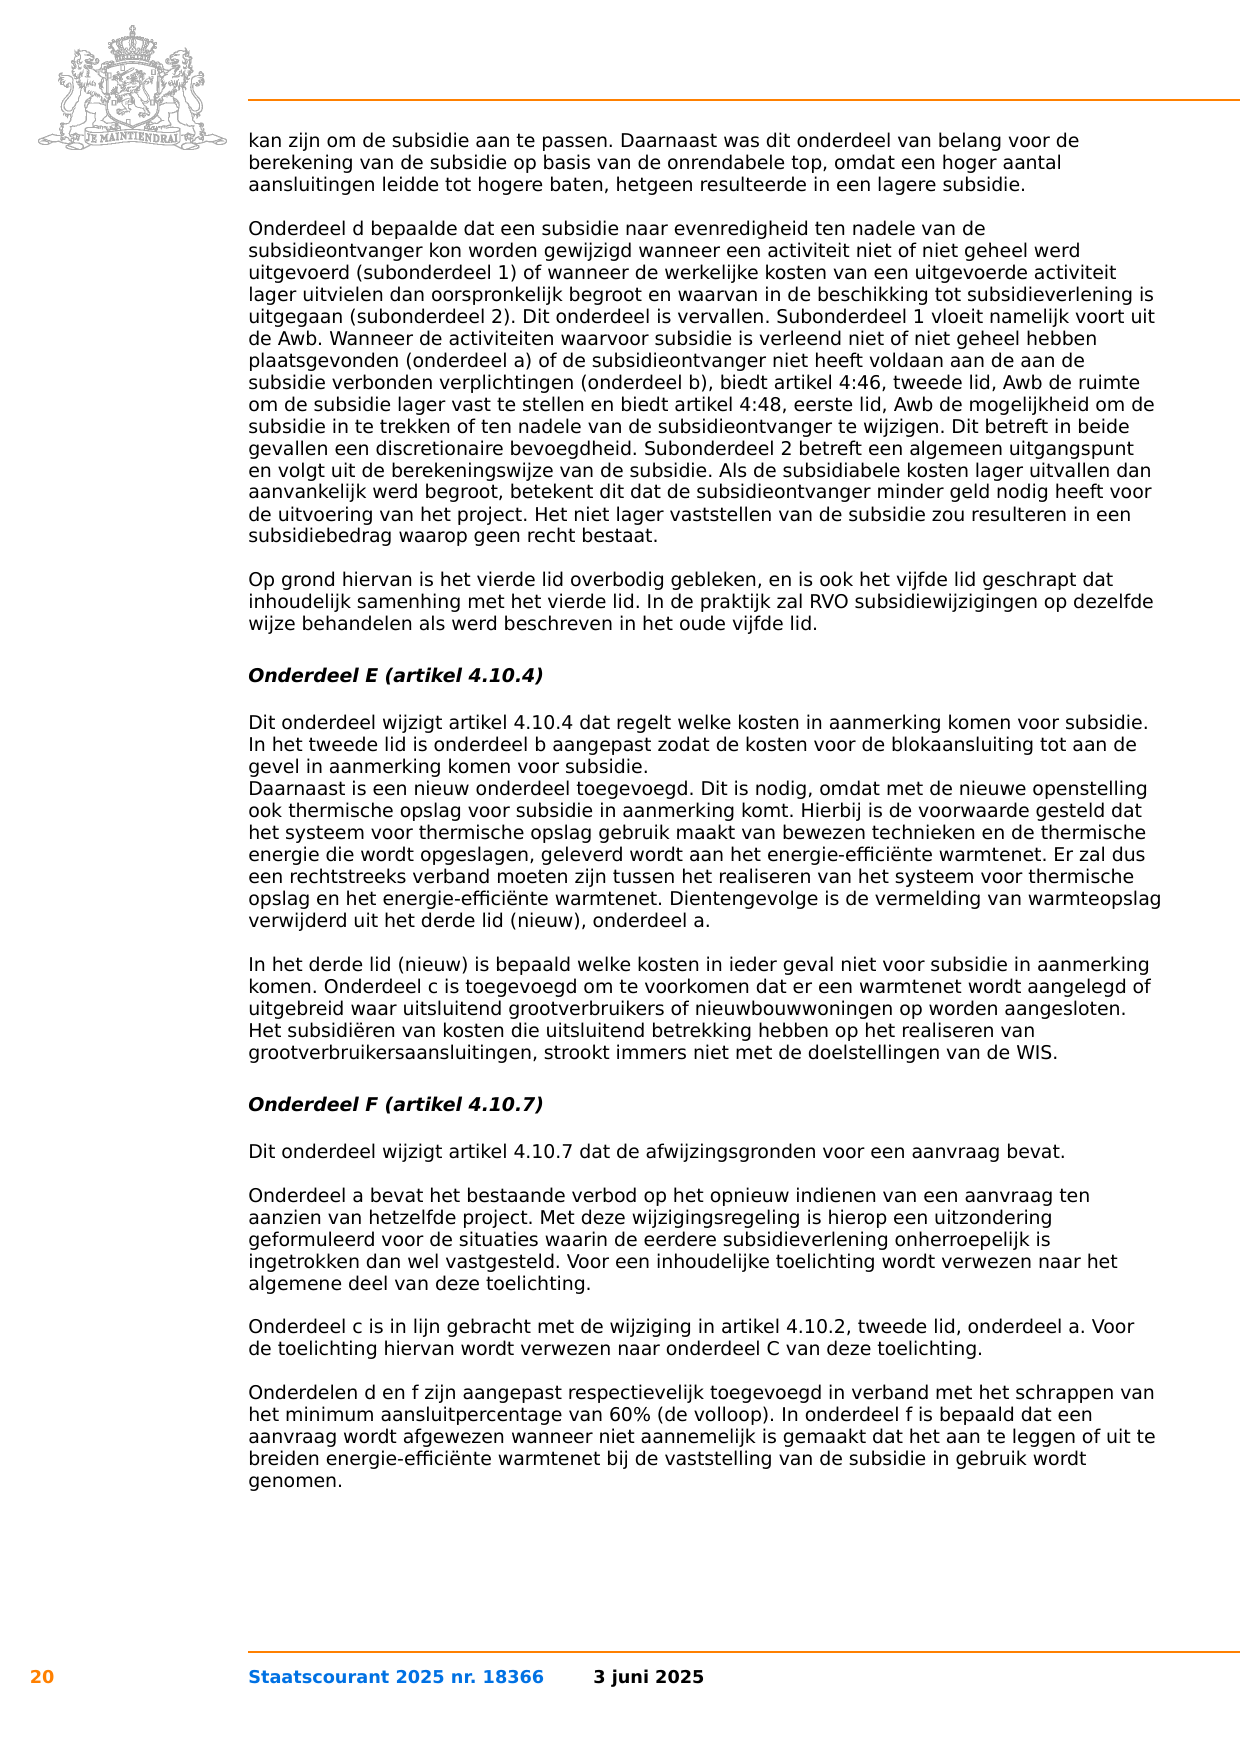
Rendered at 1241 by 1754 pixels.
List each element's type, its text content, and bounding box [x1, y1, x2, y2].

text Op grond hiervan is het vierde lid overbodig gebleken, en is ook het vijfde lid geschrapt dat inhoudelijk samenhing met het vierde lid. In de praktijk zal RVO subsidiewijzigingen op dezelfde wijze behandelen als werd beschreven in het oude vijfde lid. [248, 569, 1163, 635]
text Onderdeel c is in lijn gebracht met de wijziging in artikel 4.10.2, tweede lid, onderdeel a. Voor de toelichting hiervan wordt verwezen naar onderdeel C van deze toelichting. [248, 1316, 1163, 1360]
subtitle Onderdeel F (artikel 4.10.7) [248, 1094, 1163, 1116]
text kan zijn om de subsidie aan te passen. Daarnaast was dit onderdeel van belang voor de berekening van de subsidie op basis van de onrendabele top, omdat een hoger aantal aansluitingen leidde tot hogere baten, hetgeen resulteerde in een lagere subsidie. [248, 130, 1163, 196]
text Daarnaast is een nieuw onderdeel toegevoegd. Dit is nodig, omdat met de nieuwe openstelling ook thermische opslag voor subsidie in aanmerking komt. Hierbij is de voorwaarde gesteld dat het systeem voor thermische opslag gebruik maakt van bewezen technieken en de thermische energie die wordt opgeslagen, geleverd wordt aan het energie-efficiënte warmtenet. Er zal dus een rechtstreeks verband moeten zijn tussen het realiseren van het systeem voor thermische opslag en het energie-efficiënte warmtenet. Dientengevolge is de vermelding van warmteopslag verwijderd uit het derde lid (nieuw), onderdeel a. [248, 778, 1163, 932]
text Dit onderdeel wijzigt artikel 4.10.4 dat regelt welke kosten in aanmerking komen voor subsidie. In het tweede lid is onderdeel b aangepast zodat de kosten voor de blokaansluiting tot aan de gevel in aanmerking komen voor subsidie. [248, 712, 1163, 778]
text Onderdelen d en f zijn aangepast respectievelijk toegevoegd in verband met het schrappen van het minimum aansluitpercentage van 60% (de volloop). In onderdeel f is bepaald dat een aanvraag wordt afgewezen wanneer niet aannemelijk is gemaakt dat het aan te leggen of uit te breiden energie-efficiënte warmtenet bij de vaststelling van de subsidie in gebruik wordt genomen. [248, 1382, 1163, 1492]
text In het derde lid (nieuw) is bepaald welke kosten in ieder geval niet voor subsidie in aanmerking komen. Onderdeel c is toegevoegd om te voorkomen dat er een warmtenet wordt aangelegd of uitgebreid waar uitsluitend grootverbruikers of nieuwbouwwoningen op worden aangesloten. Het subsidiëren van kosten die uitsluitend betrekking hebben op het realiseren van grootverbruikersaansluitingen, strookt immers niet met de doelstellingen van de WIS. [248, 954, 1163, 1064]
text Onderdeel d bepaalde dat een subsidie naar evenredigheid ten nadele van de subsidieontvanger kon worden gewijzigd wanneer een activiteit niet of niet geheel werd uitgevoerd (subonderdeel 1) of wanneer de werkelijke kosten van een uitgevoerde activiteit lager uitvielen dan oorspronkelijk begroot en waarvan in de beschikking tot subsidieverlening is uitgegaan (subonderdeel 2). Dit onderdeel is vervallen. Subonderdeel 1 vloeit namelijk voort uit de Awb. Wanneer de activiteiten waarvoor subsidie is verleend niet of niet geheel hebben plaatsgevonden (onderdeel a) of de subsidieontvanger niet heeft voldaan aan de aan de subsidie verbonden verplichtingen (onderdeel b), biedt artikel 4:46, tweede lid, Awb de ruimte om de subsidie lager vast te stellen en biedt artikel 4:48, eerste lid, Awb de mogelijkheid om de subsidie in te trekken of ten nadele van de subsidieontvanger te wijzigen. Dit betreft in beide gevallen een discretionaire bevoegdheid. Subonderdeel 2 betreft een algemeen uitgangspunt en volgt uit de berekeningswijze van de subsidie. Als de subsidiabele kosten lager uitvallen dan aanvankelijk werd begroot, betekent dit dat de subsidieontvanger minder geld nodig heeft voor de uitvoering van het project. Het niet lager vaststellen van de subsidie zou resulteren in een subsidiebedrag waarop geen recht bestaat. [248, 218, 1163, 547]
picture [38, 25, 227, 150]
text Onderdeel a bevat het bestaande verbod op het opnieuw indienen van een aanvraag ten aanzien van hetzelfde project. Met deze wijzigingsregeling is hierop een uitzondering geformuleerd voor de situaties waarin de eerdere subsidieverlening onherroepelijk is ingetrokken dan wel vastgesteld. Voor een inhoudelijke toelichting wordt verwezen naar het algemene deel van deze toelichting. [248, 1184, 1163, 1294]
subtitle Onderdeel E (artikel 4.10.4) [248, 665, 1163, 687]
text Dit onderdeel wijzigt artikel 4.10.7 dat de afwijzingsgronden voor een aanvraag bevat. [248, 1141, 1163, 1163]
